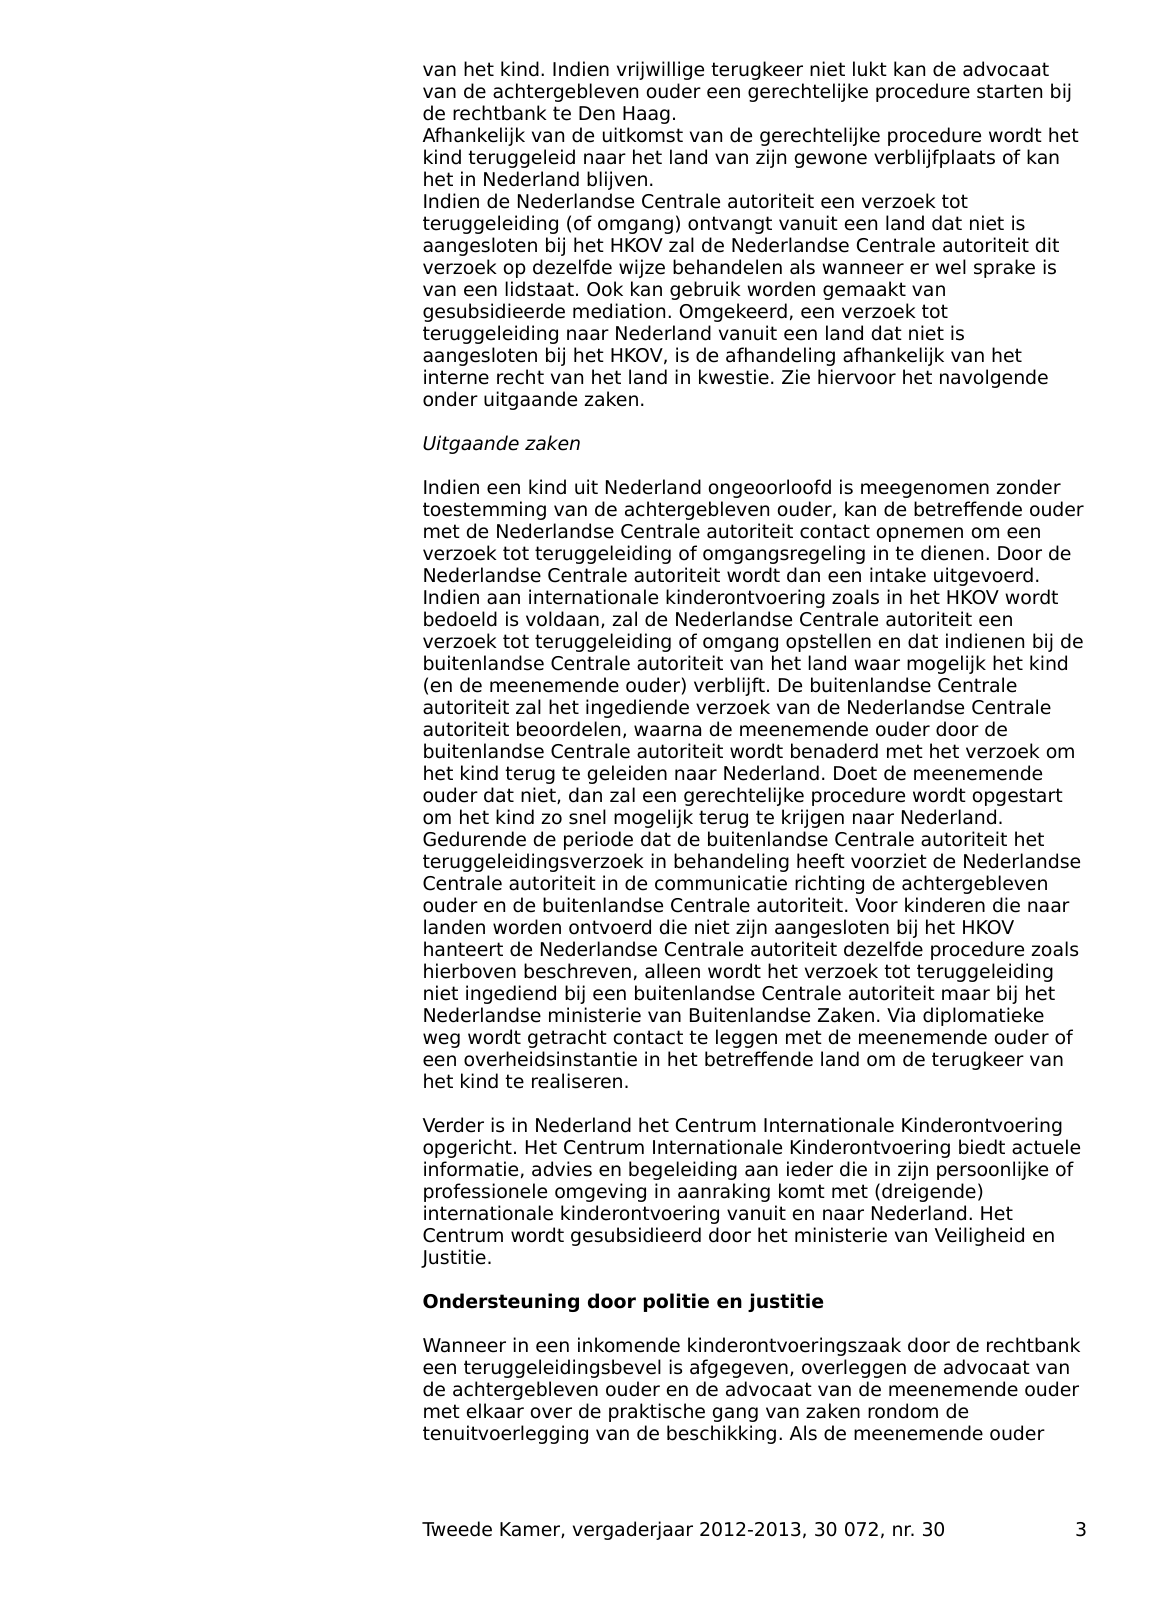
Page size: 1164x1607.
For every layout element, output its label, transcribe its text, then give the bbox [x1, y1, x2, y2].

text Afhankelijk van de uitkomst van de gerechtelijke procedure wordt het kind teruggeleid naar het land van zijn gewone verblijfplaats of kan het in Nederland blijven. [422, 125, 1087, 191]
text Indien een kind uit Nederland ongeoorloofd is meegenomen zonder toestemming van de achtergebleven ouder, kan de betreffende ouder met de Nederlandse Centrale autoriteit contact opnemen om een verzoek tot teruggeleiding of omgangsregeling in te dienen. Door de Nederlandse Centrale autoriteit wordt dan een intake uitgevoerd. Indien aan internationale kinderontvoering zoals in het HKOV wordt bedoeld is voldaan, zal de Nederlandse Centrale autoriteit een verzoek tot teruggeleiding of omgang opstellen en dat indienen bij de buitenlandse Centrale autoriteit van het land waar mogelijk het kind (en de meenemende ouder) verblijft. De buitenlandse Centrale autoriteit zal het ingediende verzoek van de Nederlandse Centrale autoriteit beoordelen, waarna de meenemende ouder door de buitenlandse Centrale autoriteit wordt benaderd met het verzoek om het kind terug te geleiden naar Nederland. Doet de meenemende ouder dat niet, dan zal een gerechtelijke procedure wordt opgestart om het kind zo snel mogelijk terug te krijgen naar Nederland. Gedurende de periode dat de buitenlandse Centrale autoriteit het teruggeleidingsverzoek in behandeling heeft voorziet de Nederlandse Centrale autoriteit in de communicatie richting de achtergebleven ouder en de buitenlandse Centrale autoriteit. Voor kinderen die naar landen worden ontvoerd die niet zijn aangesloten bij het HKOV hanteert de Nederlandse Centrale autoriteit dezelfde procedure zoals hierboven beschreven, alleen wordt het verzoek tot teruggeleiding niet ingediend bij een buitenlandse Centrale autoriteit maar bij het Nederlandse ministerie van Buitenlandse Zaken. Via diplomatieke weg wordt getracht contact te leggen met de meenemende ouder of een overheidsinstantie in het betreffende land om de terugkeer van het kind te realiseren. [422, 477, 1087, 1092]
text Verder is in Nederland het Centrum Internationale Kinderontvoering opgericht. Het Centrum Internationale Kinderontvoering biedt actuele informatie, advies en begeleiding aan ieder die in zijn persoonlijke of professionele omgeving in aanraking komt met (dreigende) internationale kinderontvoering vanuit en naar Nederland. Het Centrum wordt gesubsidieerd door het ministerie van Veiligheid en Justitie. [422, 1115, 1087, 1268]
subtitle Uitgaande zaken [422, 433, 1087, 455]
subtitle Ondersteuning door politie en justitie [422, 1291, 1087, 1313]
text Wanneer in een inkomende kinderontvoeringszaak door de rechtbank een teruggeleidingsbevel is afgegeven, overleggen de advocaat van de achtergebleven ouder en de advocaat van de meenemende ouder met elkaar over de praktische gang van zaken rondom de tenuitvoerlegging van de beschikking. Als de meenemende ouder [422, 1335, 1087, 1445]
text Indien de Nederlandse Centrale autoriteit een verzoek tot teruggeleiding (of omgang) ontvangt vanuit een land dat niet is aangesloten bij het HKOV zal de Nederlandse Centrale autoriteit dit verzoek op dezelfde wijze behandelen als wanneer er wel sprake is van een lidstaat. Ook kan gebruik worden gemaakt van gesubsidieerde mediation. Omgekeerd, een verzoek tot teruggeleiding naar Nederland vanuit een land dat niet is aangesloten bij het HKOV, is de afhandeling afhankelijk van het interne recht van het land in kwestie. Zie hiervoor het navolgende onder uitgaande zaken. [422, 191, 1087, 411]
text van het kind. Indien vrijwillige terugkeer niet lukt kan de advocaat van de achtergebleven ouder een gerechtelijke procedure starten bij de rechtbank te Den Haag. [422, 59, 1087, 125]
